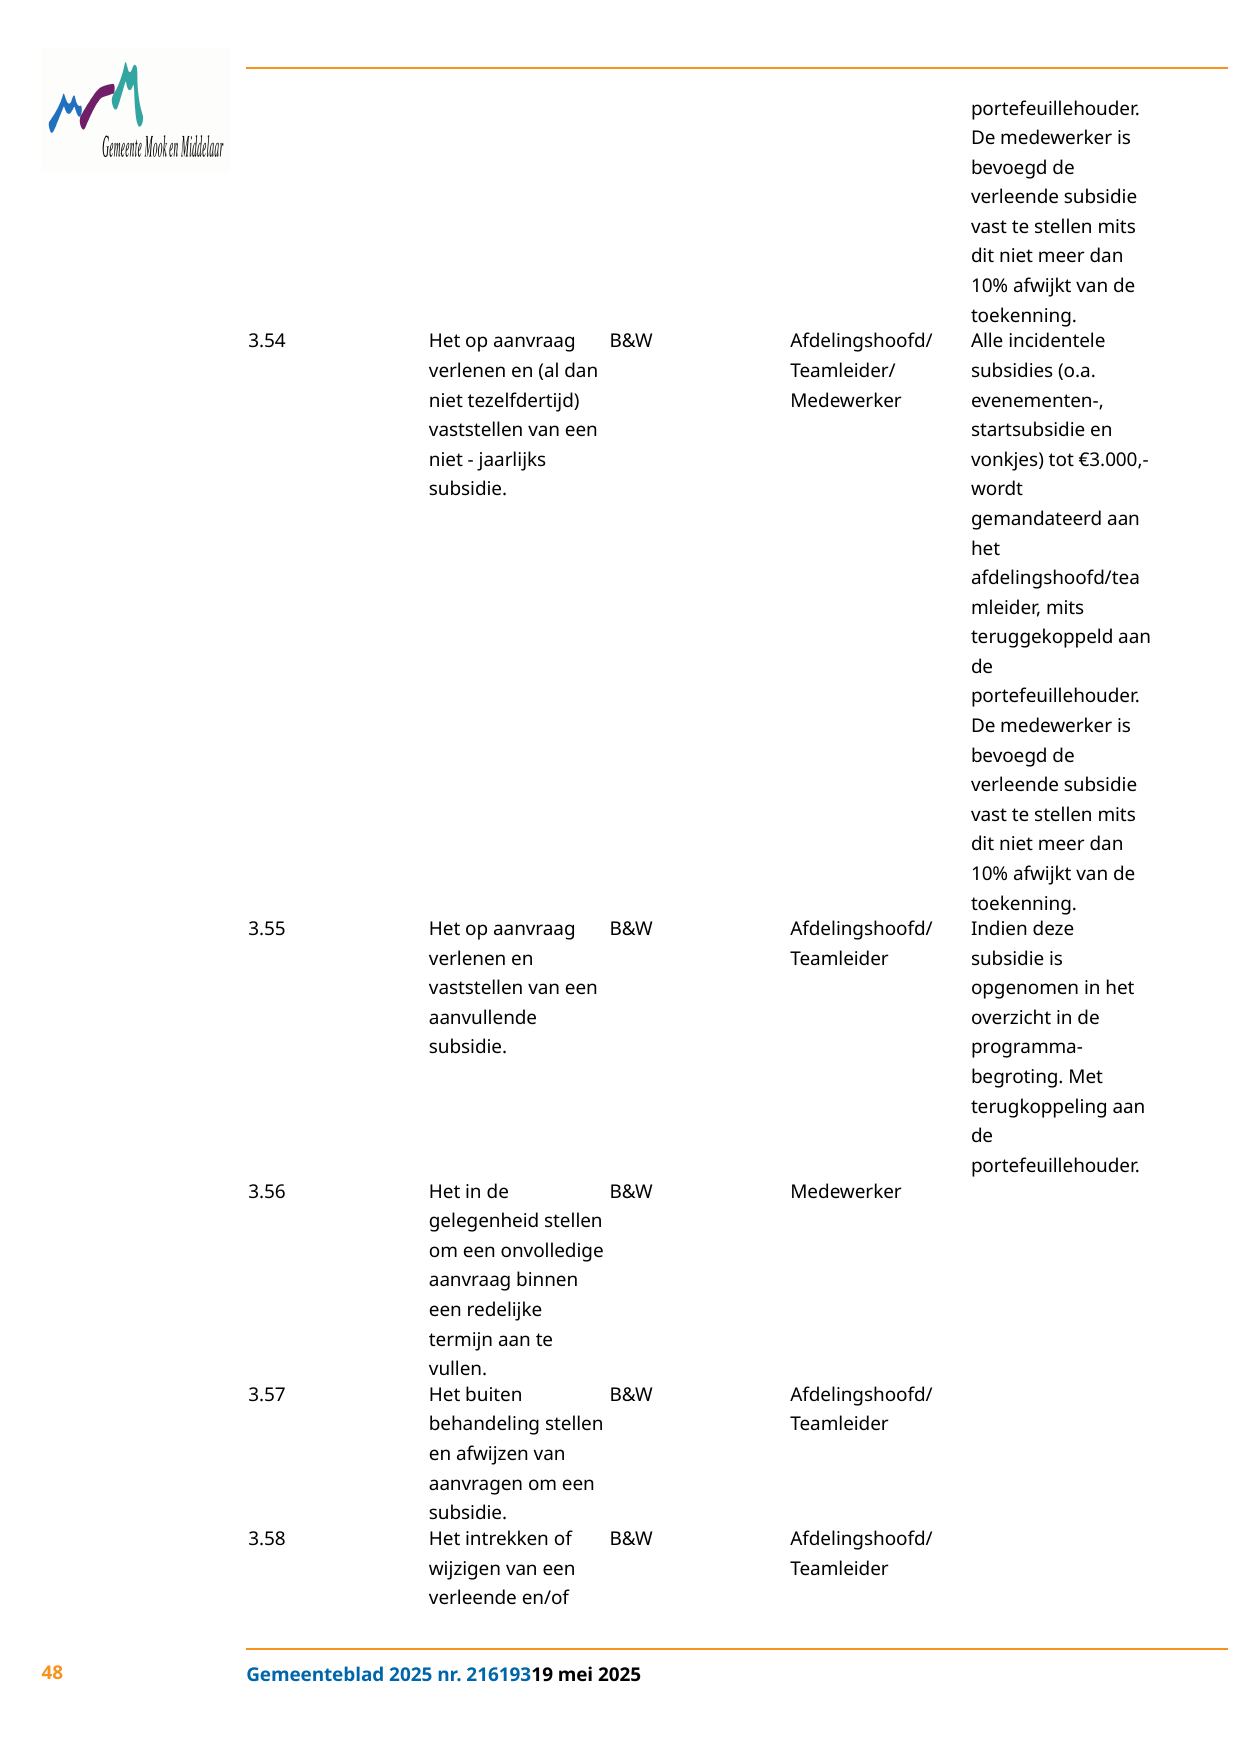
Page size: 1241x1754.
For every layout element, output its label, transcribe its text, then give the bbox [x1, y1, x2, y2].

table_cell B&W [609, 328, 790, 915]
table_cell B&W [609, 1381, 790, 1525]
table_cell 3.56 [248, 1178, 429, 1381]
table_cell Het op aanvraag verlenen en vaststellen van een aanvullende subsidie. [429, 915, 609, 1178]
table_cell 3.55 [248, 915, 429, 1178]
table_cell [429, 95, 609, 328]
table_cell [971, 1525, 1152, 1610]
table_cell Het op aanvraag verlenen en (al dan niet tezelfdertijd) vaststellen van een niet - jaarlijks subsidie. [429, 328, 609, 915]
table_cell B&W [609, 915, 790, 1178]
table_cell Afdelingshoofd/ Teamleider [790, 1381, 971, 1525]
table_cell Het in de gelegenheid stellen om een onvolledige aanvraag binnen een redelijke termijn aan te vullen. [429, 1178, 609, 1381]
table_cell Het intrekken of wijzigen van een verleende en/of [429, 1525, 609, 1610]
table_cell portefeuillehouder. De medewerker is bevoegd de verleende subsidie vast te stellen mits dit niet meer dan 10% afwijkt van de toekenning. [971, 95, 1152, 328]
table_cell Alle incidentele subsidies (o.a. evenementen-, startsubsidie en vonkjes) tot €3.000,- wordt gemandateerd aan het afdelingshoofd/teamleider, mits teruggekoppeld aan de portefeuillehouder. De medewerker is bevoegd de verleende subsidie vast te stellen mits dit niet meer dan 10% afwijkt van de toekenning. [971, 328, 1152, 915]
table_cell [971, 1178, 1152, 1381]
table_cell Indien deze subsidie is opgenomen in het overzicht in de programma- begroting. Met terugkoppeling aan de portefeuillehouder. [971, 915, 1152, 1178]
table_cell Het buiten behandeling stellen en afwijzen van aanvragen om een subsidie. [429, 1381, 609, 1525]
table_cell [609, 95, 790, 328]
table_cell [248, 95, 429, 328]
table_cell Afdelingshoofd/ Teamleider/ Medewerker [790, 328, 971, 915]
table_cell Medewerker [790, 1178, 971, 1381]
table_cell Afdelingshoofd/ Teamleider [790, 1525, 971, 1610]
table_cell B&W [609, 1525, 790, 1610]
table_cell 3.54 [248, 328, 429, 915]
table_cell B&W [609, 1178, 790, 1381]
table_cell [971, 1381, 1152, 1525]
table_cell Afdelingshoofd/ Teamleider [790, 915, 971, 1178]
picture [41, 47, 231, 172]
table_cell 3.57 [248, 1381, 429, 1525]
table_cell [790, 95, 971, 328]
table_cell 3.58 [248, 1525, 429, 1610]
